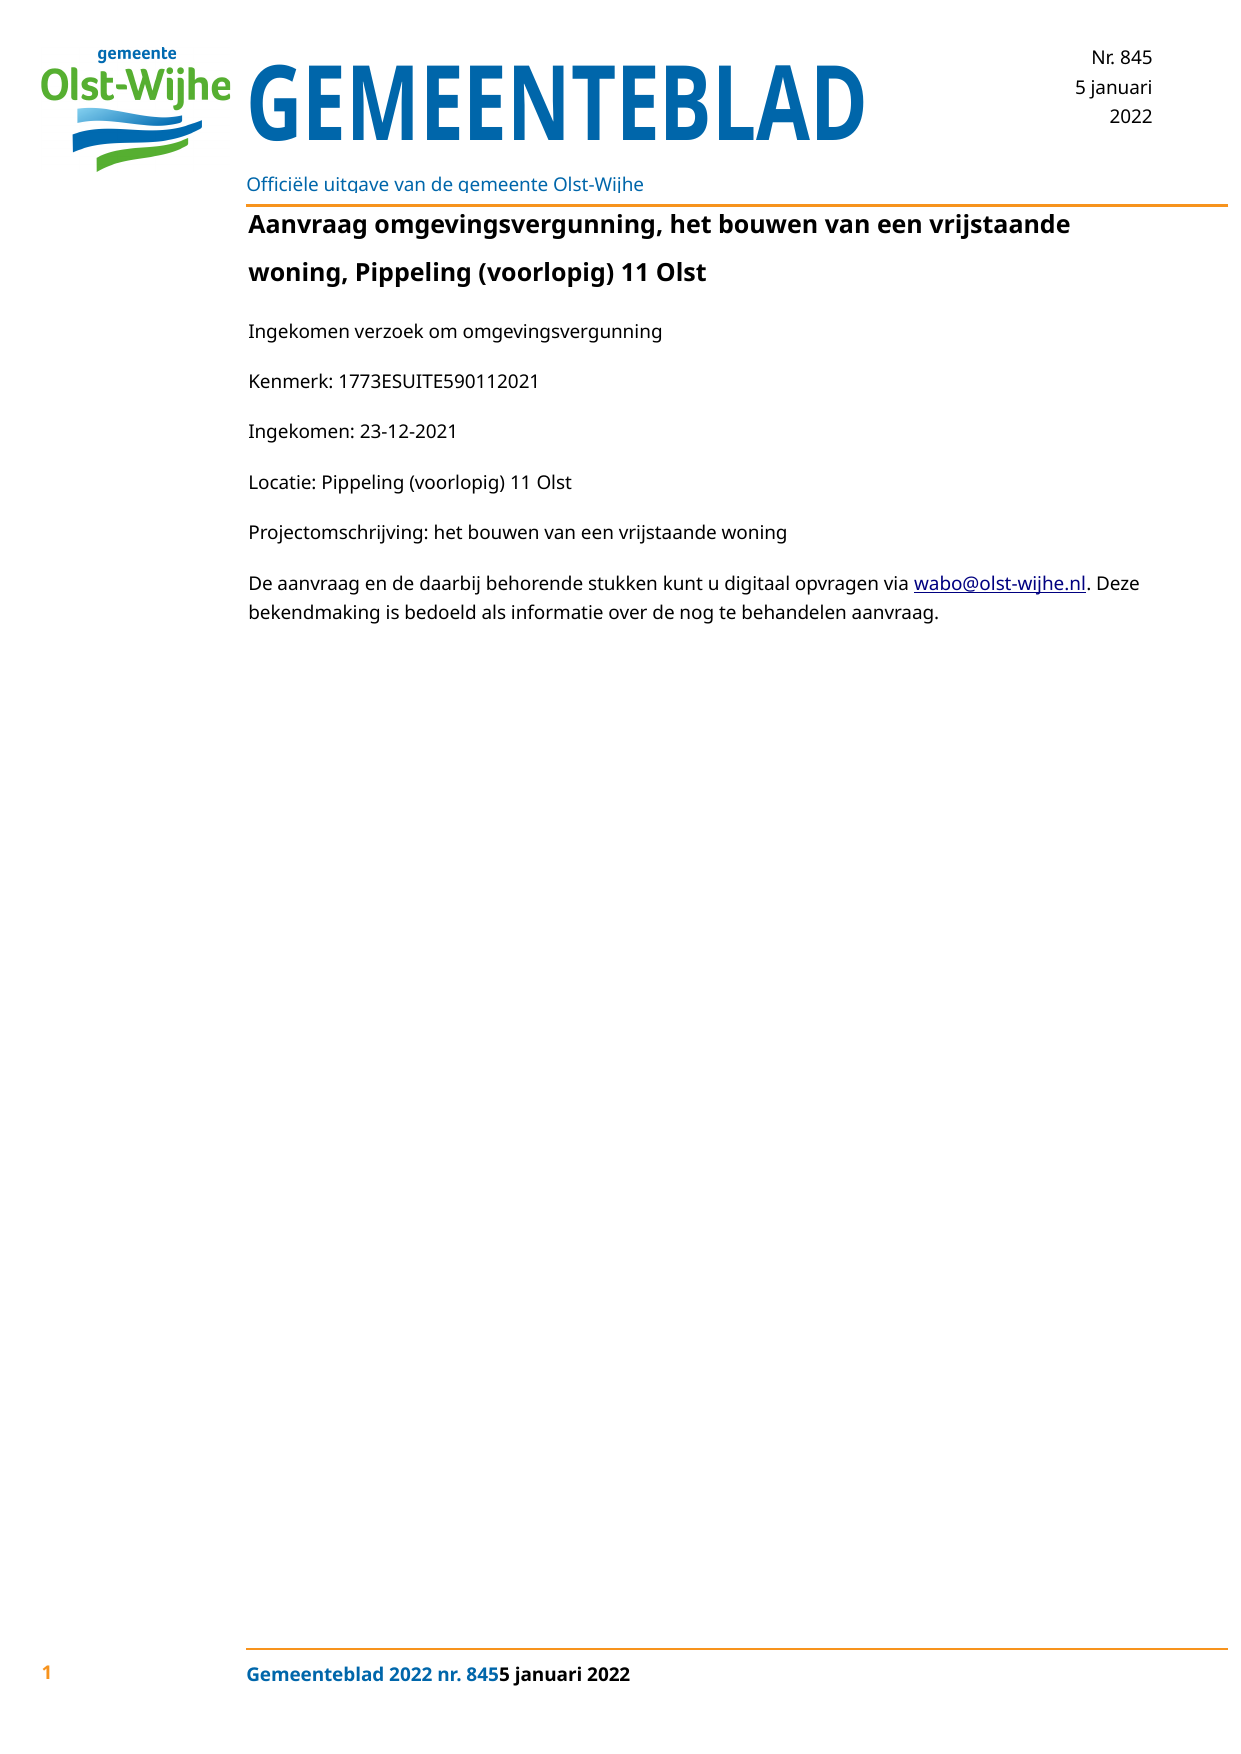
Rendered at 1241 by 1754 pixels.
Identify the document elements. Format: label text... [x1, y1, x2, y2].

text De aanvraag en de daarbij behorende stukken kunt u digitaal opvragen via wabo@olst-wijhe.nl. Deze bekendmaking is bedoeld als informatie over de nog te behandelen aanvraag. [248, 570, 1152, 625]
text Projectomschrijving: het bouwen van een vrijstaande woning [248, 519, 1152, 545]
picture [41, 47, 231, 172]
text Ingekomen verzoek om omgevingsvergunning [248, 318, 1152, 344]
text Locatie: Pippeling (voorlopig) 11 Olst [248, 469, 1152, 495]
text Ingekomen: 23-12-2021 [248, 419, 1152, 444]
text Aanvraag omgevingsvergunning, het bouwen van een vrijstaande woning, Pippeling (voorlopig) 11 Olst [248, 207, 1152, 288]
text Kenmerk: 1773ESUITE590112021 [248, 368, 1152, 394]
